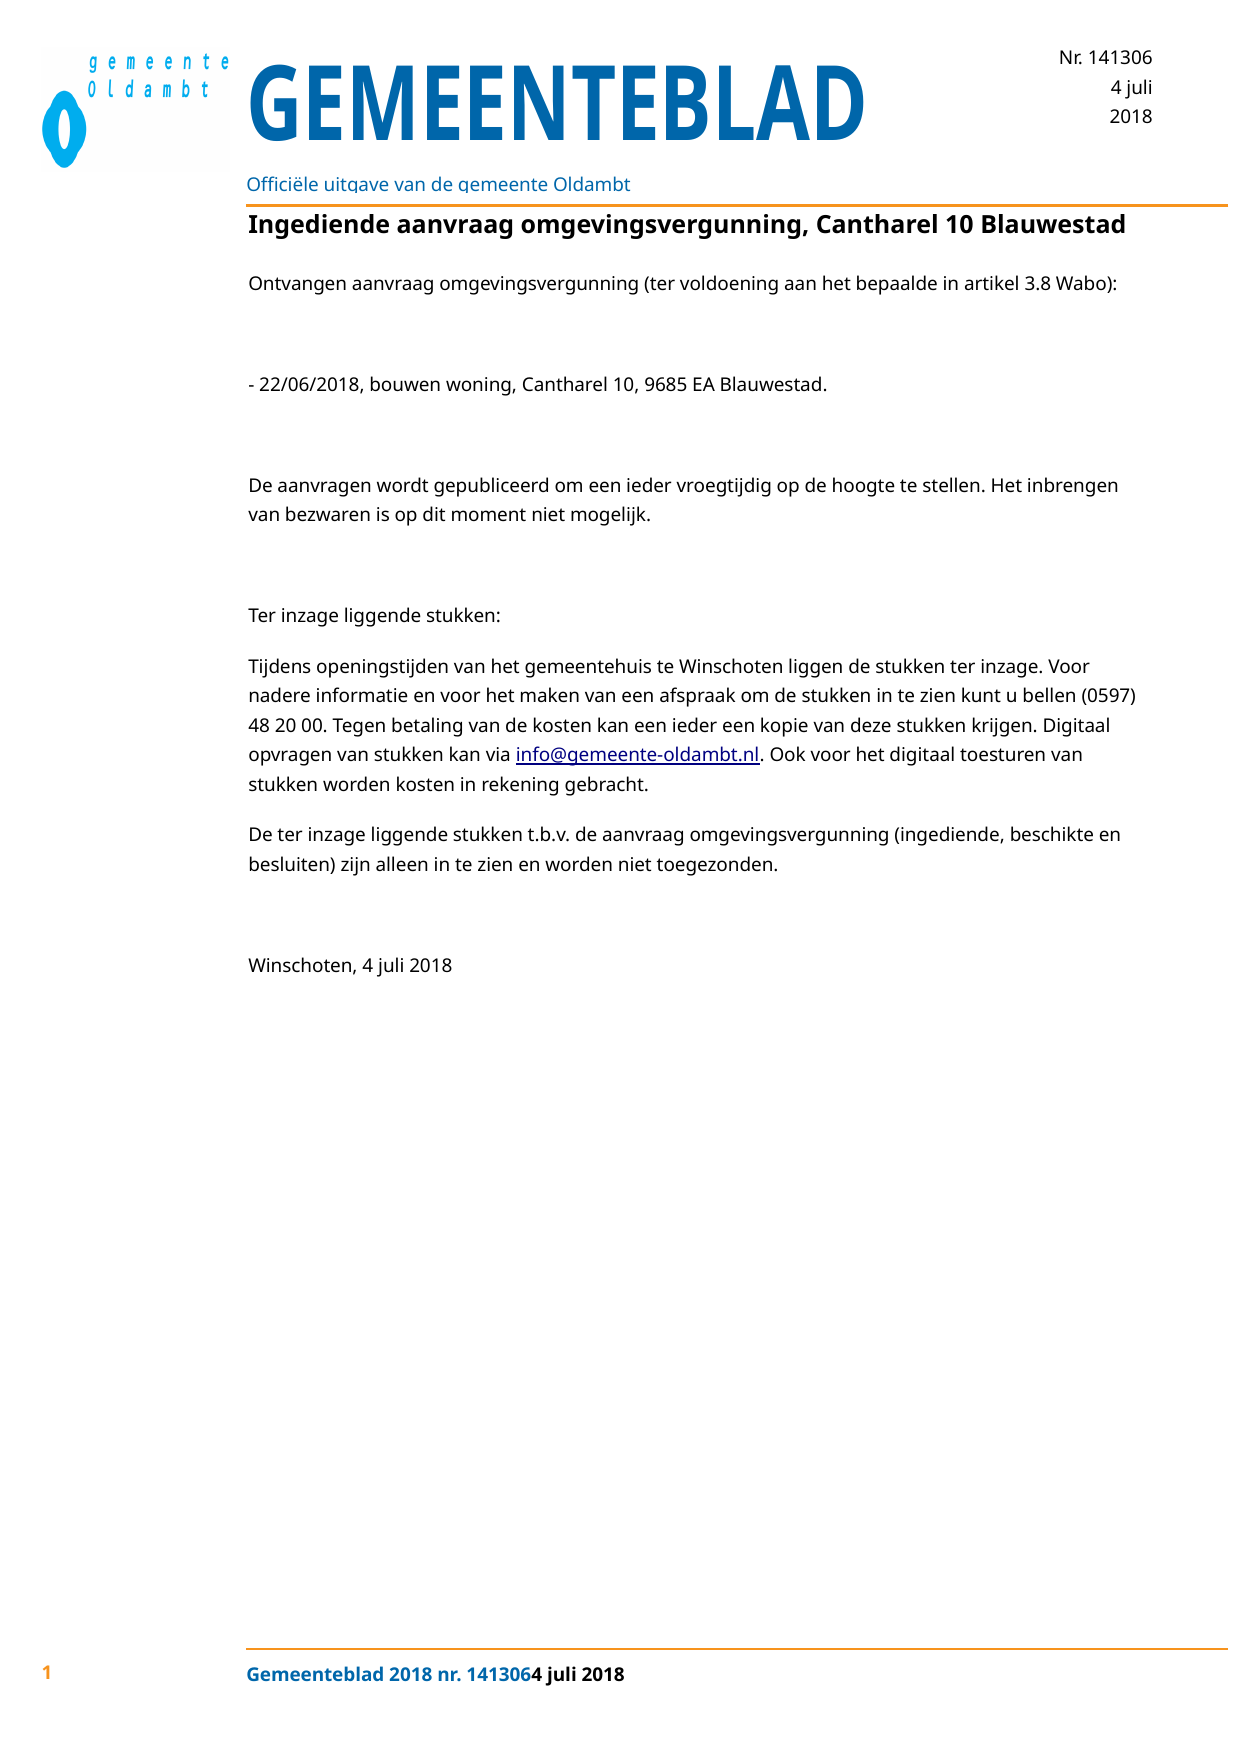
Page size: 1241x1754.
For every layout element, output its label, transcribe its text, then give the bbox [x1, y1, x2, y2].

text Winschoten, 4 juli 2018 [248, 952, 1152, 978]
text - 22/06/2018, bouwen woning, Cantharel 10, 9685 EA Blauwestad. [248, 371, 1152, 397]
text De ter inzage liggende stukken t.b.v. de aanvraag omgevingsvergunning (ingediende, beschikte en besluiten) zijn alleen in te zien en worden niet toegezonden. [248, 822, 1152, 877]
text Ingediende aanvraag omgevingsvergunning, Cantharel 10 Blauwestad [248, 207, 1152, 241]
text Ter inzage liggende stukken: [248, 602, 1152, 628]
text De aanvragen wordt gepubliceerd om een ieder vroegtijdig op de hoogte te stellen. Het inbrengen van bezwaren is op dit moment niet mogelijk. [248, 472, 1152, 527]
picture [41, 47, 231, 172]
text Ontvangen aanvraag omgevingsvergunning (ter voldoening aan het bepaalde in artikel 3.8 Wabo): [248, 270, 1152, 296]
text Tijdens openingstijden van het gemeentehuis te Winschoten liggen de stukken ter inzage. Voor nadere informatie en voor het maken van een afspraak om de stukken in te zien kunt u bellen (0597) 48 20 00. Tegen betaling van de kosten kan een ieder een kopie van deze stukken krijgen. Digitaal opvragen van stukken kan via info@gemeente-oldambt.nl. Ook voor het digitaal toesturen van stukken worden kosten in rekening gebracht. [248, 653, 1152, 797]
